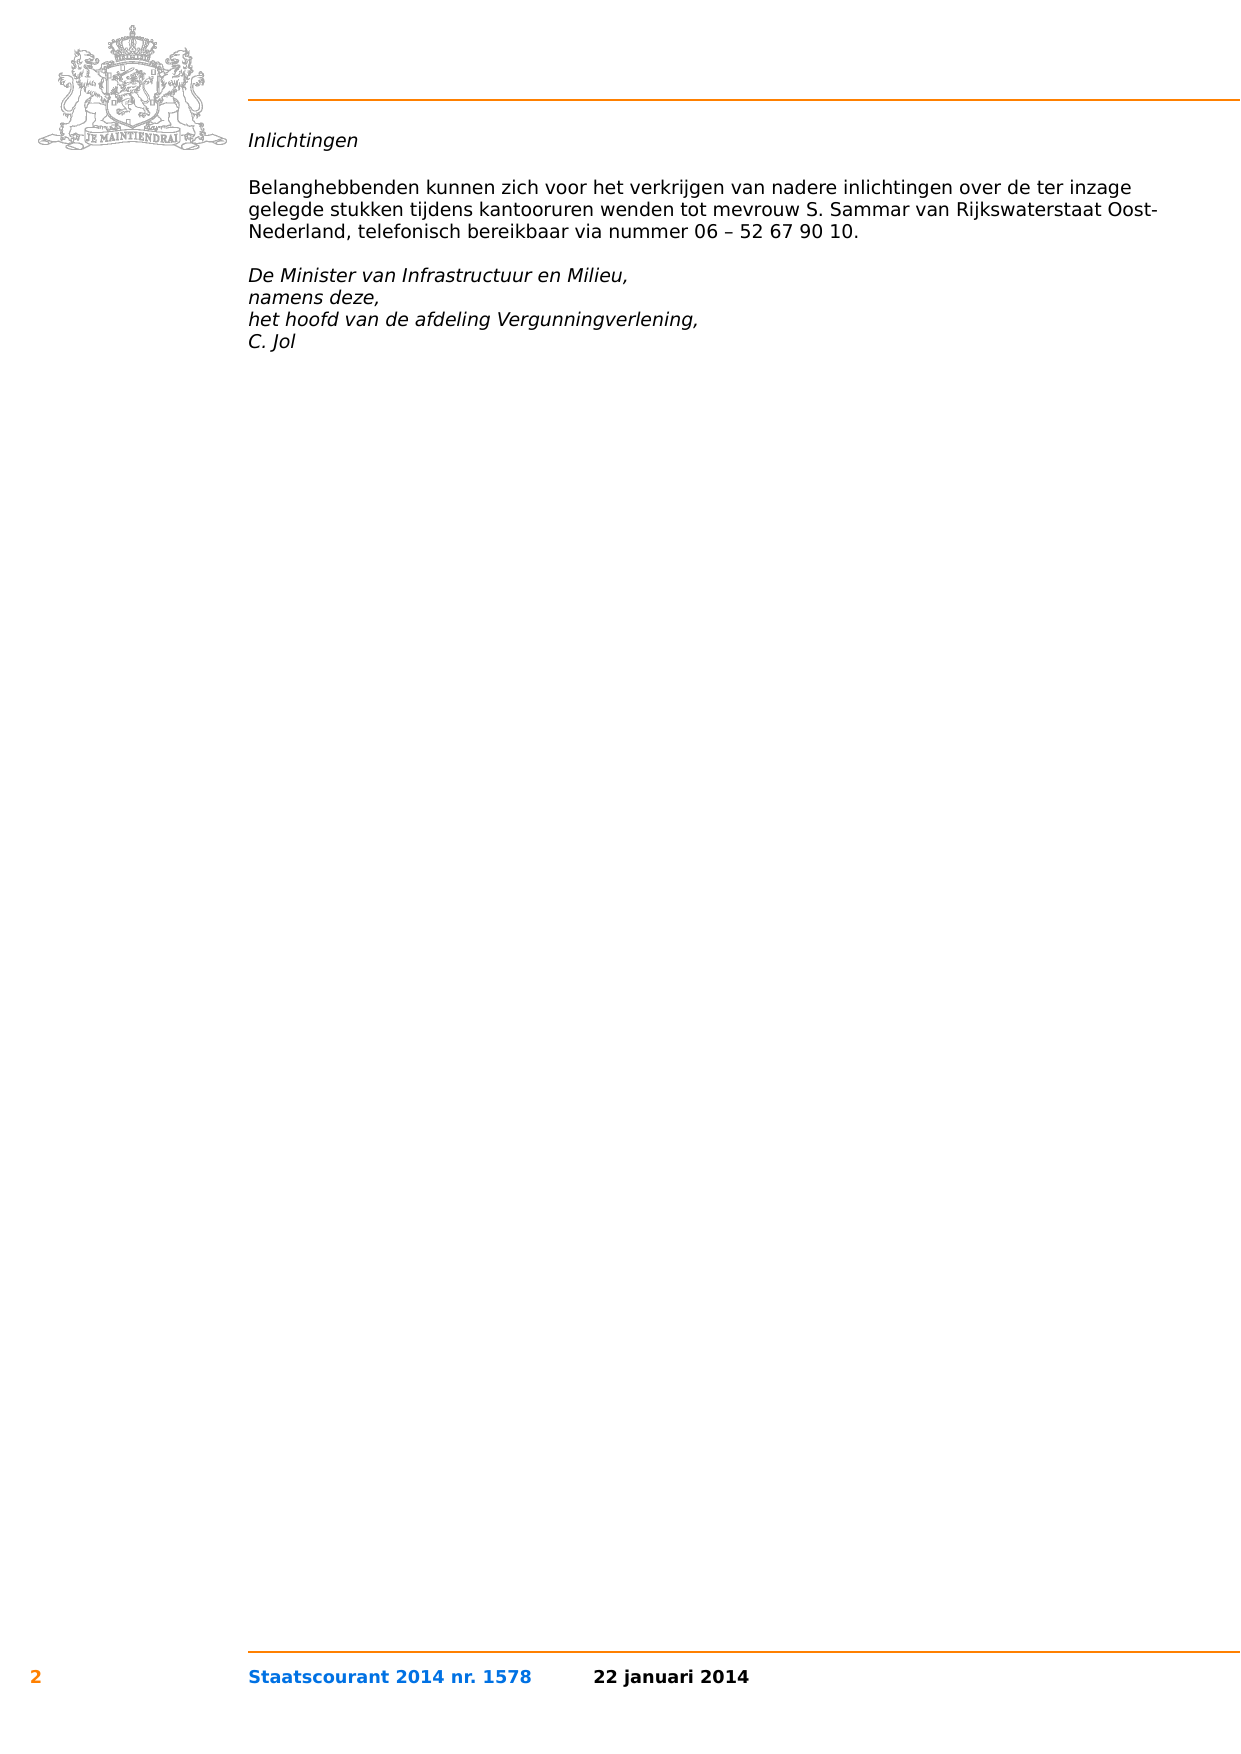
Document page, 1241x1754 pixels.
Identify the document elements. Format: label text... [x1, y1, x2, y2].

subtitle Inlichtingen [248, 130, 1163, 152]
text De Minister van Infrastructuur en Milieu, namens deze, het hoofd van de afdeling Vergunningverlening, C. Jol [248, 265, 1163, 353]
text Belanghebbenden kunnen zich voor het verkrijgen van nadere inlichtingen over de ter inzage gelegde stukken tijdens kantooruren wenden tot mevrouw S. Sammar van Rijkswaterstaat Oost-Nederland, telefonisch bereikbaar via nummer 06 – 52 67 90 10. [248, 177, 1163, 243]
picture [38, 25, 227, 150]
